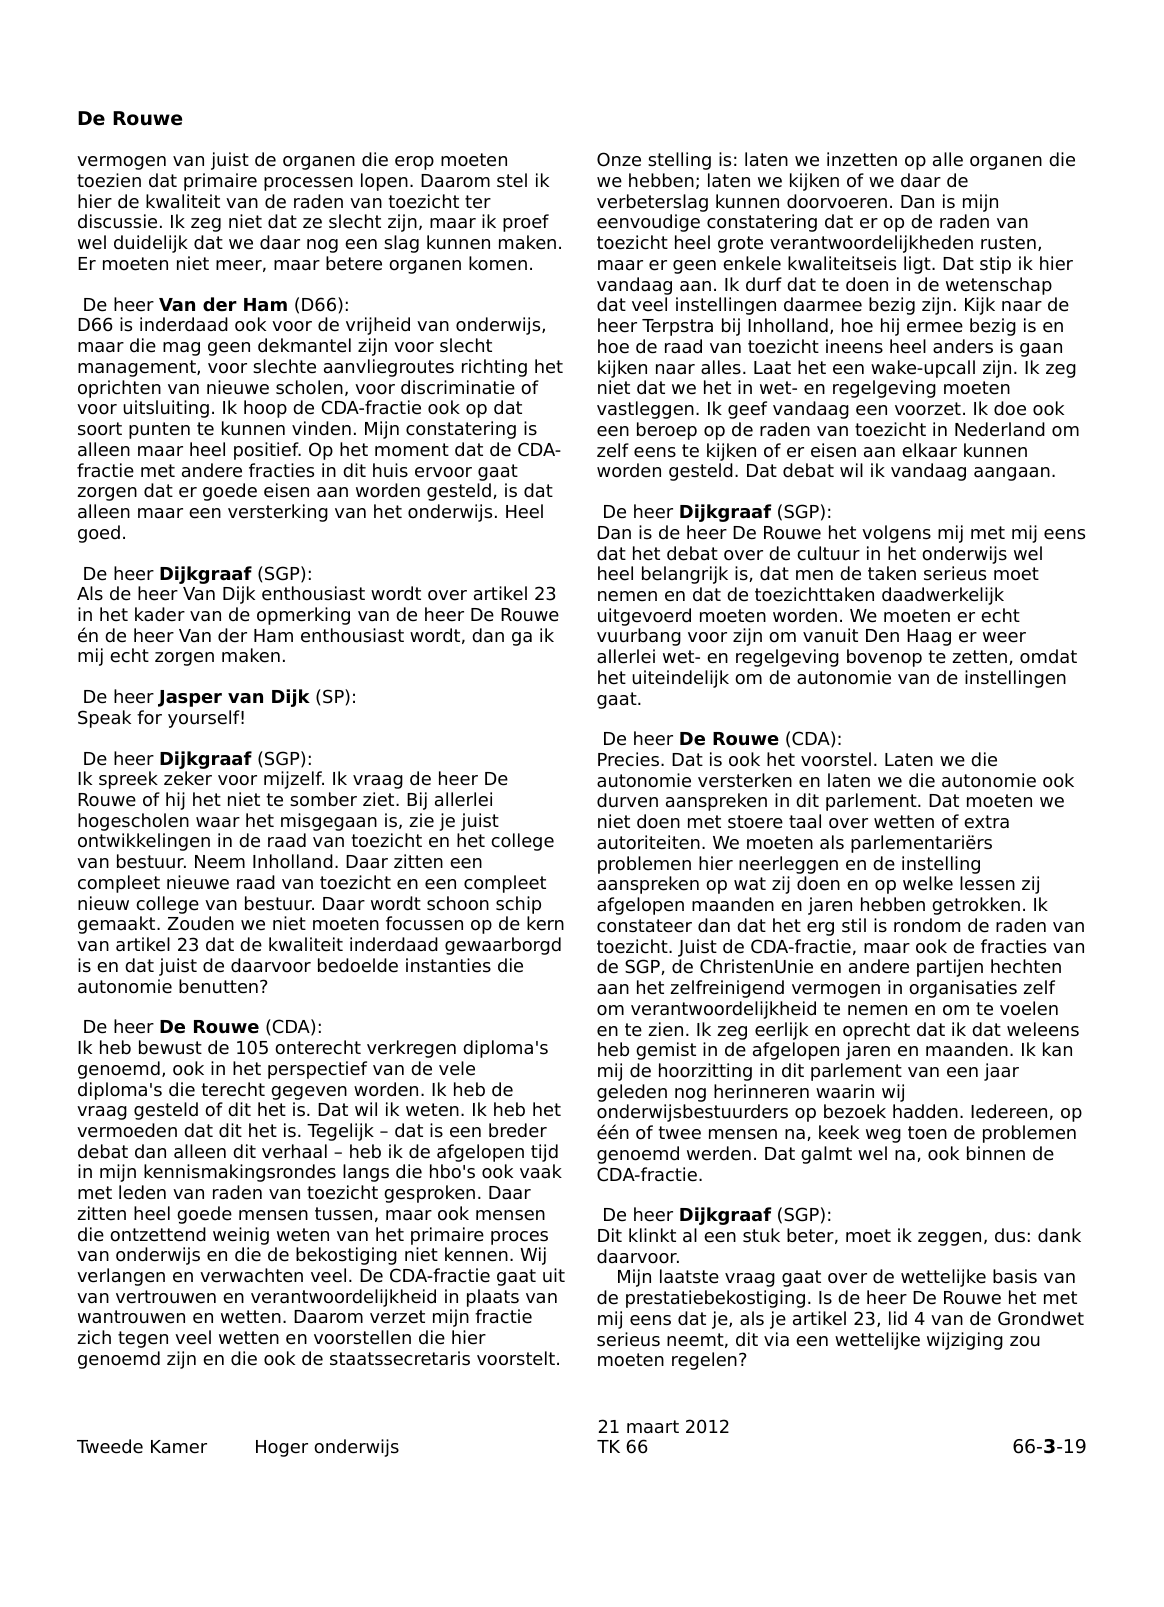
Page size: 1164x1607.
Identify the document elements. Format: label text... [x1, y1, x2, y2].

text De heer Dijkgraaf (SGP): [596, 1205, 1087, 1226]
text Ik heb bewust de 105 onterecht verkregen diploma's genoemd, ook in het perspectief van de vele diploma's die terecht gegeven worden. Ik heb de vraag gesteld of dit het is. Dat wil ik weten. Ik heb het vermoeden dat dit het is. Tegelijk – dat is een breder debat dan alleen dit verhaal – heb ik de afgelopen tijd in mijn kennismakingsrondes langs die hbo's ook vaak met leden van raden van toezicht gesproken. Daar zitten heel goede mensen tussen, maar ook mensen die ontzettend weinig weten van het primaire proces van onderwijs en die de bekostiging niet kennen. Wij verlangen en verwachten veel. De CDA-fractie gaat uit van vertrouwen en verantwoordelijkheid in plaats van wantrouwen en wetten. Daarom verzet mijn fractie zich tegen veel wetten en voorstellen die hier genoemd zijn en die ook de staatssecretaris voorstelt. [77, 1038, 567, 1369]
text De heer De Rouwe (CDA): [596, 729, 1087, 750]
text De heer Van der Ham (D66): [77, 294, 567, 315]
text Ik spreek zeker voor mijzelf. Ik vraag de heer De Rouwe of hij het niet te somber ziet. Bij allerlei hogescholen waar het misgegaan is, zie je juist ontwikkelingen in de raad van toezicht en het college van bestuur. Neem Inholland. Daar zitten een compleet nieuwe raad van toezicht en een compleet nieuw college van bestuur. Daar wordt schoon schip gemaakt. Zouden we niet moeten focussen op de kern van artikel 23 dat de kwaliteit inderdaad gewaarborgd is en dat juist de daarvoor bedoelde instanties die autonomie benutten? [77, 769, 567, 997]
text Precies. Dat is ook het voorstel. Laten we die autonomie versterken en laten we die autonomie ook durven aanspreken in dit parlement. Dat moeten we niet doen met stoere taal over wetten of extra autoriteiten. We moeten als parlementariërs problemen hier neerleggen en de instelling aanspreken op wat zij doen en op welke lessen zij afgelopen maanden en jaren hebben getrokken. Ik constateer dan dat het erg stil is rondom de raden van toezicht. Juist de CDA-fractie, maar ook de fracties van de SGP, de ChristenUnie en andere partijen hechten aan het zelfreinigend vermogen in organisaties zelf om verantwoordelijkheid te nemen en om te voelen en te zien. Ik zeg eerlijk en oprecht dat ik dat weleens heb gemist in de afgelopen jaren en maanden. Ik kan mij de hoorzitting in dit parlement van een jaar geleden nog herinneren waarin wij onderwijsbestuurders op bezoek hadden. Iedereen, op één of twee mensen na, keek weg toen de problemen genoemd werden. Dat galmt wel na, ook binnen de CDA-fractie. [596, 750, 1087, 1185]
text De heer Dijkgraaf (SGP): [596, 502, 1087, 523]
text D66 is inderdaad ook voor de vrijheid van onderwijs, maar die mag geen dekmantel zijn voor slecht management, voor slechte aanvliegroutes richting het oprichten van nieuwe scholen, voor discriminatie of voor uitsluiting. Ik hoop de CDA-fractie ook op dat soort punten te kunnen vinden. Mijn constatering is alleen maar heel positief. Op het moment dat de CDA-fractie met andere fracties in dit huis ervoor gaat zorgen dat er goede eisen aan worden gesteld, is dat alleen maar een versterking van het onderwijs. Heel goed. [77, 315, 567, 543]
text De heer Dijkgraaf (SGP): [77, 748, 567, 769]
text Mijn laatste vraag gaat over de wettelijke basis van de prestatiebekostiging. Is de heer De Rouwe het met mij eens dat je, als je artikel 23, lid 4 van de Grondwet serieus neemt, dit via een wettelijke wijziging zou moeten regelen? [596, 1267, 1087, 1371]
text Dan is de heer De Rouwe het volgens mij met mij eens dat het debat over de cultuur in het onderwijs wel heel belangrijk is, dat men de taken serieus moet nemen en dat de toezichttaken daadwerkelijk uitgevoerd moeten worden. We moeten er echt vuurbang voor zijn om vanuit Den Haag er weer allerlei wet- en regelgeving bovenop te zetten, omdat het uiteindelijk om de autonomie van de instellingen gaat. [596, 523, 1087, 709]
text Speak for yourself! [77, 708, 567, 728]
text De heer Jasper van Dijk (SP): [77, 687, 567, 708]
text Onze stelling is: laten we inzetten op alle organen die we hebben; laten we kijken of we daar de verbeterslag kunnen doorvoeren. Dan is mijn eenvoudige constatering dat er op de raden van toezicht heel grote verantwoordelijkheden rusten, maar er geen enkele kwaliteitseis ligt. Dat stip ik hier vandaag aan. Ik durf dat te doen in de wetenschap dat veel instellingen daarmee bezig zijn. Kijk naar de heer Terpstra bij Inholland, hoe hij ermee bezig is en hoe de raad van toezicht ineens heel anders is gaan kijken naar alles. Laat het een wake-upcall zijn. Ik zeg niet dat we het in wet- en regelgeving moeten vastleggen. Ik geef vandaag een voorzet. Ik doe ook een beroep op de raden van toezicht in Nederland om zelf eens te kijken of er eisen aan elkaar kunnen worden gesteld. Dat debat wil ik vandaag aangaan. [596, 150, 1087, 482]
text vermogen van juist de organen die erop moeten toezien dat primaire processen lopen. Daarom stel ik hier de kwaliteit van de raden van toezicht ter discussie. Ik zeg niet dat ze slecht zijn, maar ik proef wel duidelijk dat we daar nog een slag kunnen maken. Er moeten niet meer, maar betere organen komen. [77, 150, 567, 274]
text Als de heer Van Dijk enthousiast wordt over artikel 23 in het kader van de opmerking van de heer De Rouwe én de heer Van der Ham enthousiast wordt, dan ga ik mij echt zorgen maken. [77, 584, 567, 667]
text De heer Dijkgraaf (SGP): [77, 563, 567, 584]
text Dit klinkt al een stuk beter, moet ik zeggen, dus: dank daarvoor. [596, 1226, 1087, 1267]
text De heer De Rouwe (CDA): [77, 1017, 567, 1038]
